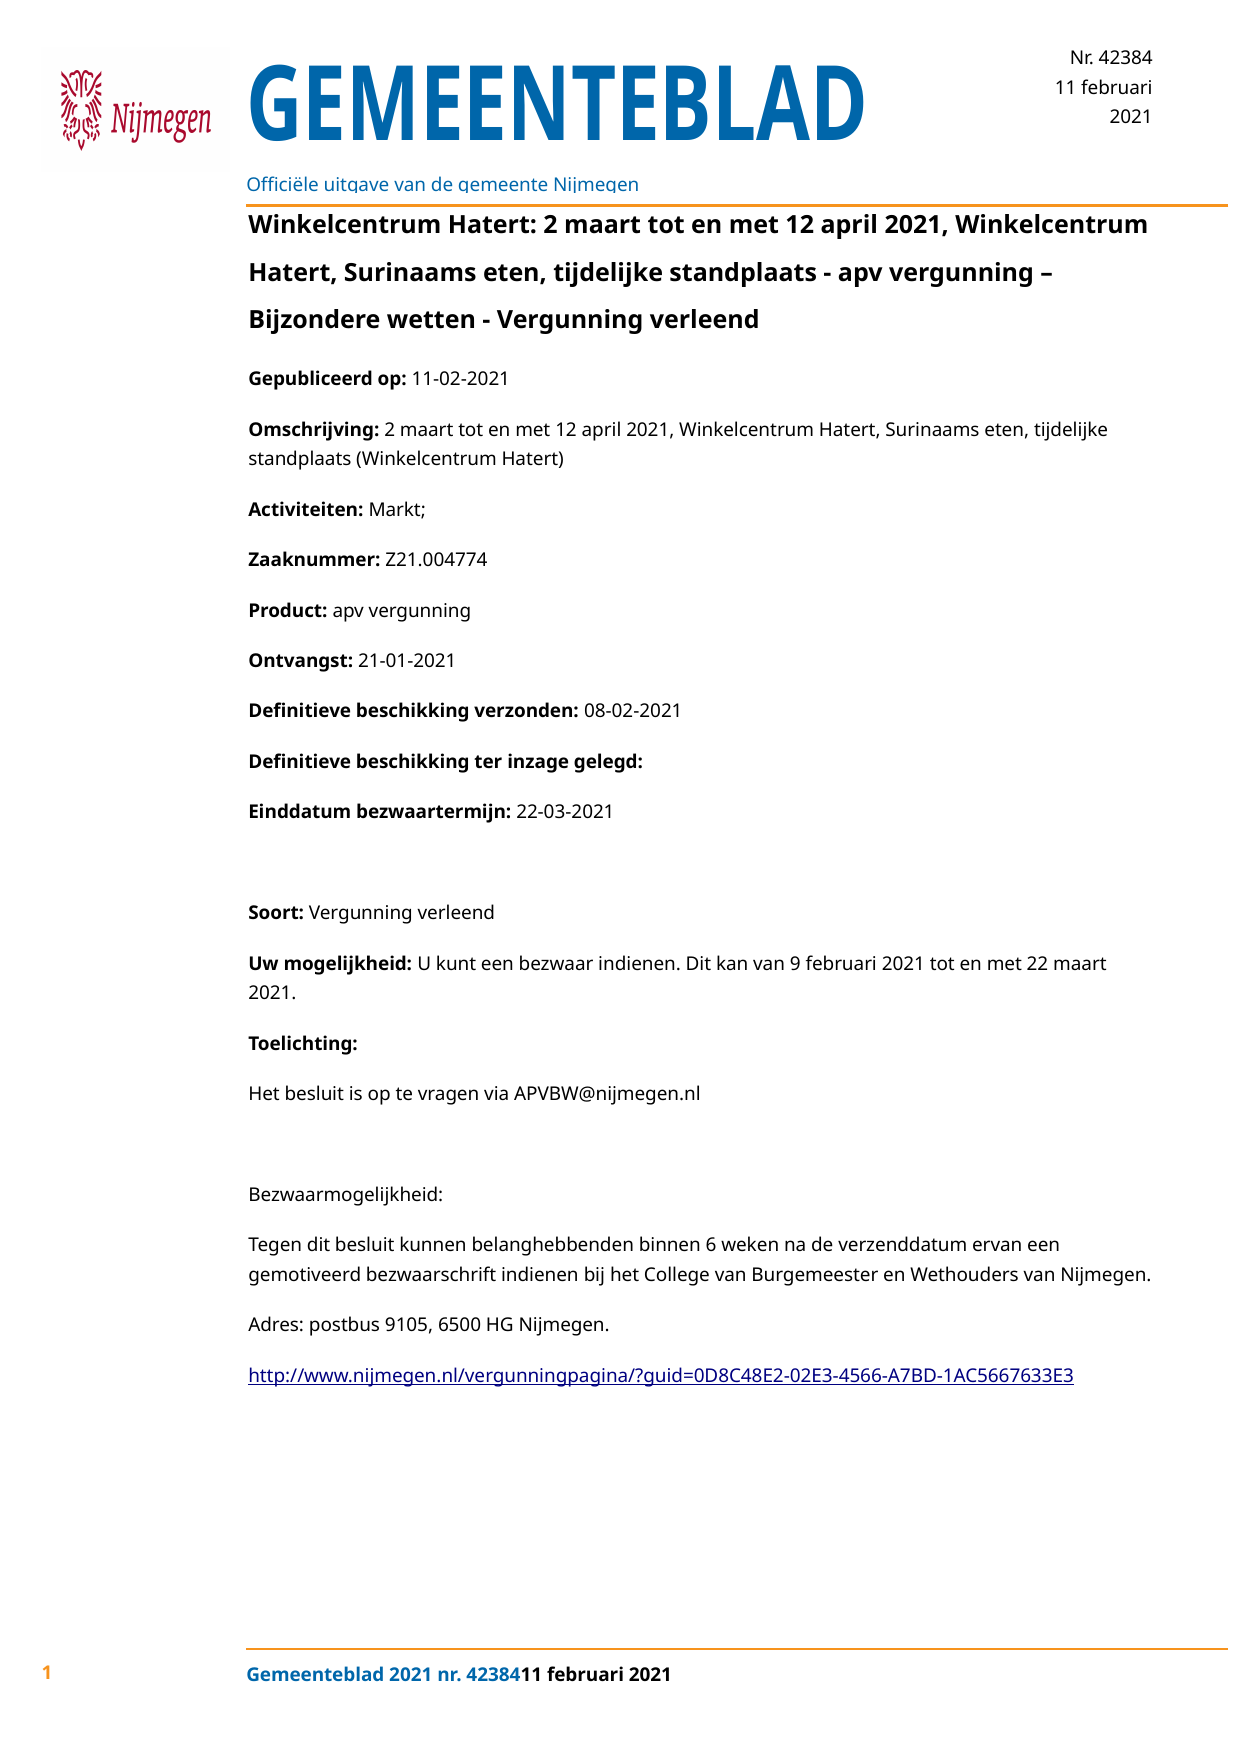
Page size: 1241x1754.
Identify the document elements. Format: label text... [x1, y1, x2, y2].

text Definitieve beschikking ter inzage gelegd: [248, 748, 1152, 774]
text Activiteiten: Markt; [248, 496, 1152, 522]
text Toelichting: [248, 1030, 1152, 1055]
text Winkelcentrum Hatert: 2 maart tot en met 12 april 2021, Winkelcentrum Hatert, Surinaams eten, tijdelijke standplaats - apv vergunning – Bijzondere wetten - Vergunning verleend [248, 207, 1152, 336]
text Adres: postbus 9105, 6500 HG Nijmegen. [248, 1311, 1152, 1337]
text Soort: Vergunning verleend [248, 899, 1152, 925]
text Uw mogelijkheid: U kunt een bezwaar indienen. Dit kan van 9 februari 2021 tot en met 22 maart 2021. [248, 950, 1152, 1005]
text Product: apv vergunning [248, 597, 1152, 622]
text Omschrijving: 2 maart tot en met 12 april 2021, Winkelcentrum Hatert, Surinaams eten, tijdelijke standplaats (Winkelcentrum Hatert) [248, 416, 1152, 471]
text http://www.nijmegen.nl/vergunningpagina/?guid=0D8C48E2-02E3-4566-A7BD-1AC5667633E3 [248, 1362, 1152, 1387]
text Bezwaarmogelijkheid: [248, 1181, 1152, 1207]
text Zaaknummer: Z21.004774 [248, 546, 1152, 572]
text Ontvangst: 21-01-2021 [248, 647, 1152, 673]
text Einddatum bezwaartermijn: 22-03-2021 [248, 798, 1152, 824]
picture [41, 47, 231, 172]
text Definitieve beschikking verzonden: 08-02-2021 [248, 698, 1152, 723]
text Het besluit is op te vragen via APVBW@nijmegen.nl [248, 1080, 1152, 1106]
text Tegen dit besluit kunnen belanghebbenden binnen 6 weken na de verzenddatum ervan een gemotiveerd bezwaarschrift indienen bij het College van Burgemeester en Wethouders van Nijmegen. [248, 1231, 1152, 1287]
text Gepubliceerd op: 11-02-2021 [248, 366, 1152, 391]
